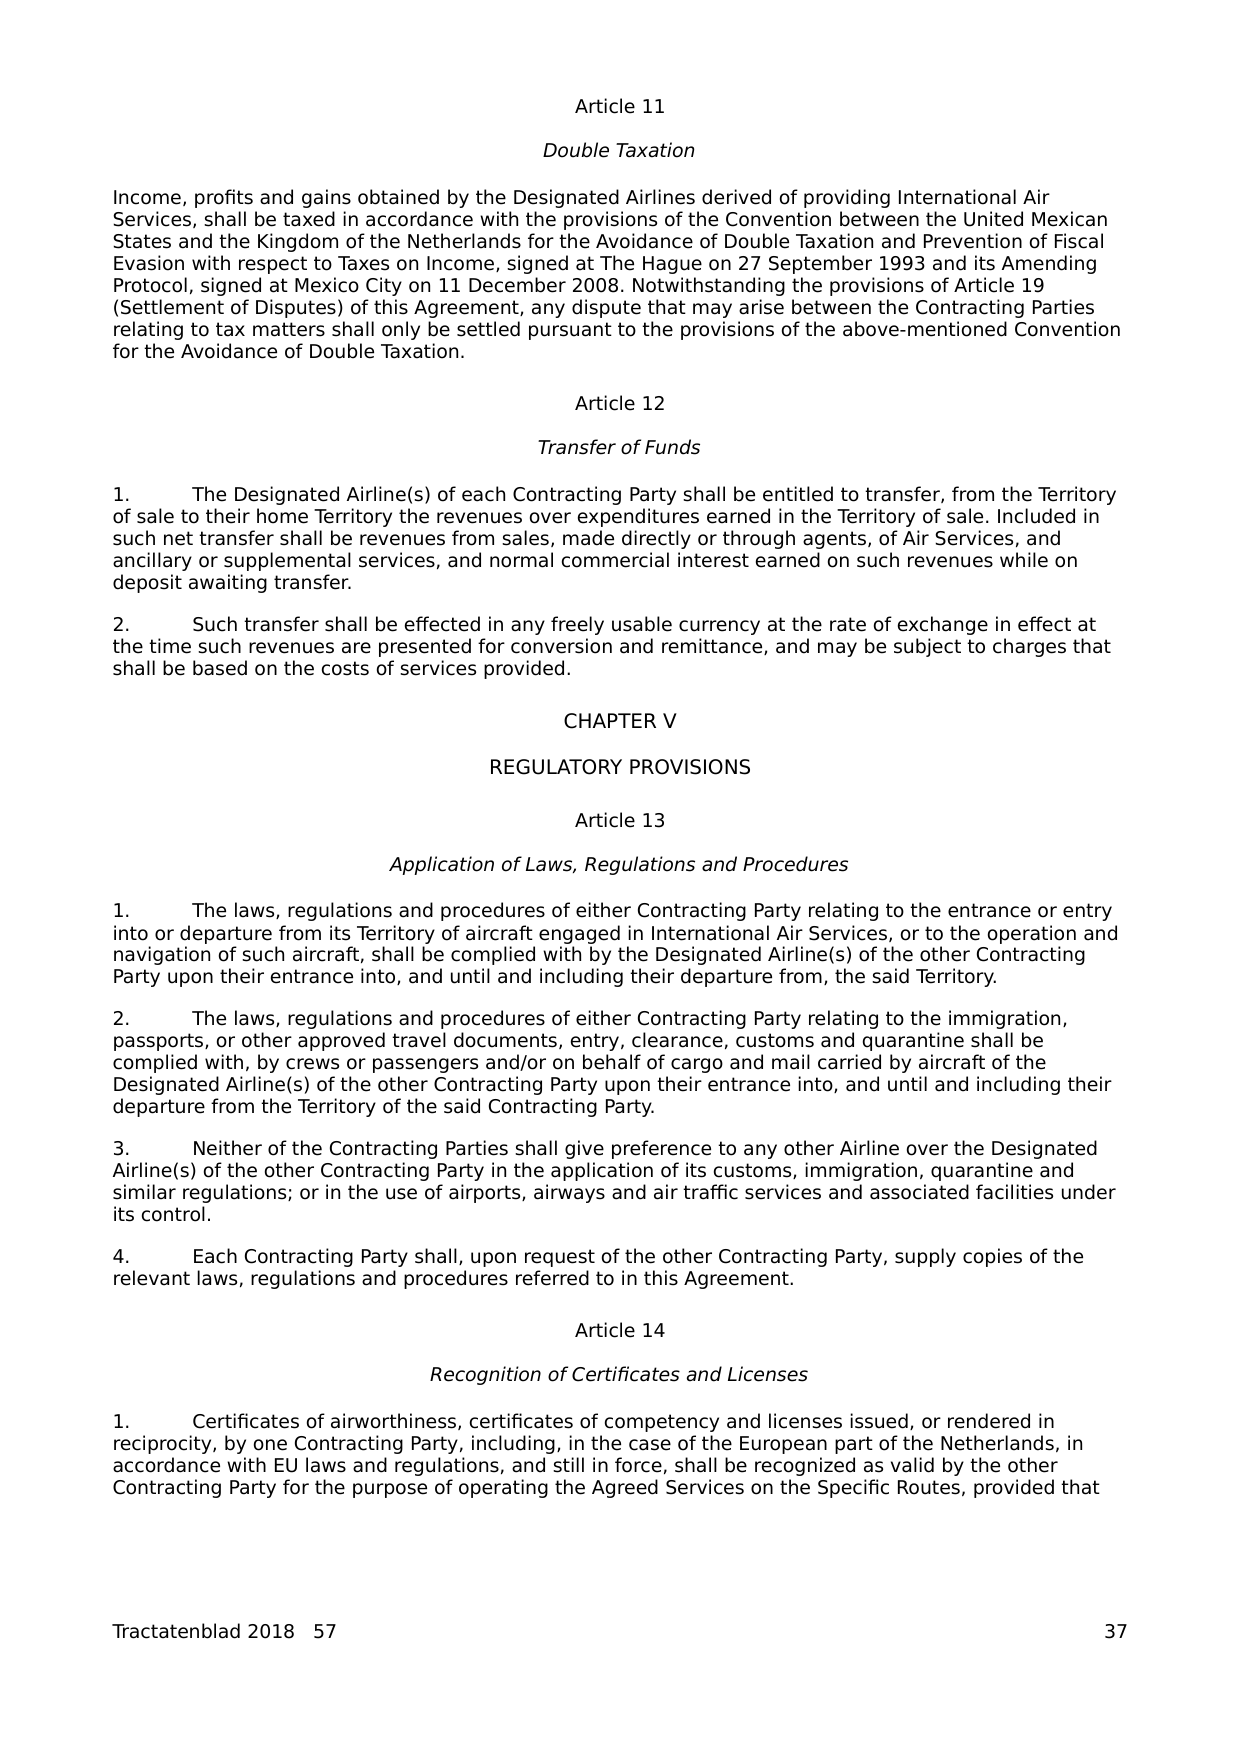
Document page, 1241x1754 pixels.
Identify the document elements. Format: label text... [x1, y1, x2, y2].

text 2. The laws, regulations and procedures of either Contracting Party relating to the immigration, passports, or other approved travel documents, entry, clearance, customs and quarantine shall be complied with, by crews or passengers and/or on behalf of cargo and mail carried by aircraft of the Designated Airline(s) of the other Contracting Party upon their entrance into, and until and including their departure from the Territory of the said Contracting Party. [112, 1008, 1128, 1118]
text Income, profits and gains obtained by the Designated Airlines derived of providing International Air Services, shall be taxed in accordance with the provisions of the Convention between the United Mexican States and the Kingdom of the Netherlands for the Avoidance of Double Taxation and Prevention of Fiscal Evasion with respect to Taxes on Income, signed at The Hague on 27 September 1993 and its Amending Protocol, signed at Mexico City on 11 December 2008. Notwithstanding the provisions of Article 19 (Settlement of Disputes) of this Agreement, any dispute that may arise between the Contracting Parties relating to tax matters shall only be settled pursuant to the provisions of the above-mentioned Convention for the Avoidance of Double Taxation. [112, 187, 1128, 363]
text 1. The laws, regulations and procedures of either Contracting Party relating to the entrance or entry into or departure from its Territory of aircraft engaged in International Air Services, or to the operation and navigation of such aircraft, shall be complied with by the Designated Airline(s) of the other Contracting Party upon their entrance into, and until and including their departure from, the said Territory. [112, 900, 1128, 988]
text 1. The Designated Airline(s) of each Contracting Party shall be entitled to transfer, from the Territory of sale to their home Territory the revenues over expenditures earned in the Territory of sale. Included in such net transfer shall be revenues from sales, made directly or through agents, of Air Services, and ancillary or supplemental services, and normal commercial interest earned on such revenues while on deposit awaiting transfer. [112, 484, 1128, 593]
subtitle Article 13 Application of Laws, Regulations and Procedures [112, 809, 1128, 875]
text 2. Such transfer shall be effected in any freely usable currency at the rate of exchange in effect at the time such revenues are presented for conversion and remittance, and may be subject to charges that shall be based on the costs of services provided. [112, 613, 1128, 679]
text 4. Each Contracting Party shall, upon request of the other Contracting Party, supply copies of the relevant laws, regulations and procedures referred to in this Agreement. [112, 1246, 1128, 1290]
text 3. Neither of the Contracting Parties shall give preference to any other Airline over the Designated Airline(s) of the other Contracting Party in the application of its customs, immigration, quarantine and similar regulations; or in the use of airports, airways and air traffic services and associated facilities under its control. [112, 1138, 1128, 1226]
subtitle Article 14 Recognition of Certificates and Licenses [112, 1320, 1128, 1386]
text 1. Certificates of airworthiness, certificates of competency and licenses issued, or rendered in reciprocity, by one Contracting Party, including, in the case of the European part of the Netherlands, in accordance with EU laws and regulations, and still in force, shall be recognized as valid by the other Contracting Party for the purpose of operating the Agreed Services on the Specific Routes, provided that [112, 1411, 1128, 1499]
subtitle CHAPTER V REGULATORY PROVISIONS [112, 709, 1128, 779]
subtitle Article 12 Transfer of Funds [112, 393, 1128, 459]
subtitle Article 11 Double Taxation [112, 96, 1128, 162]
